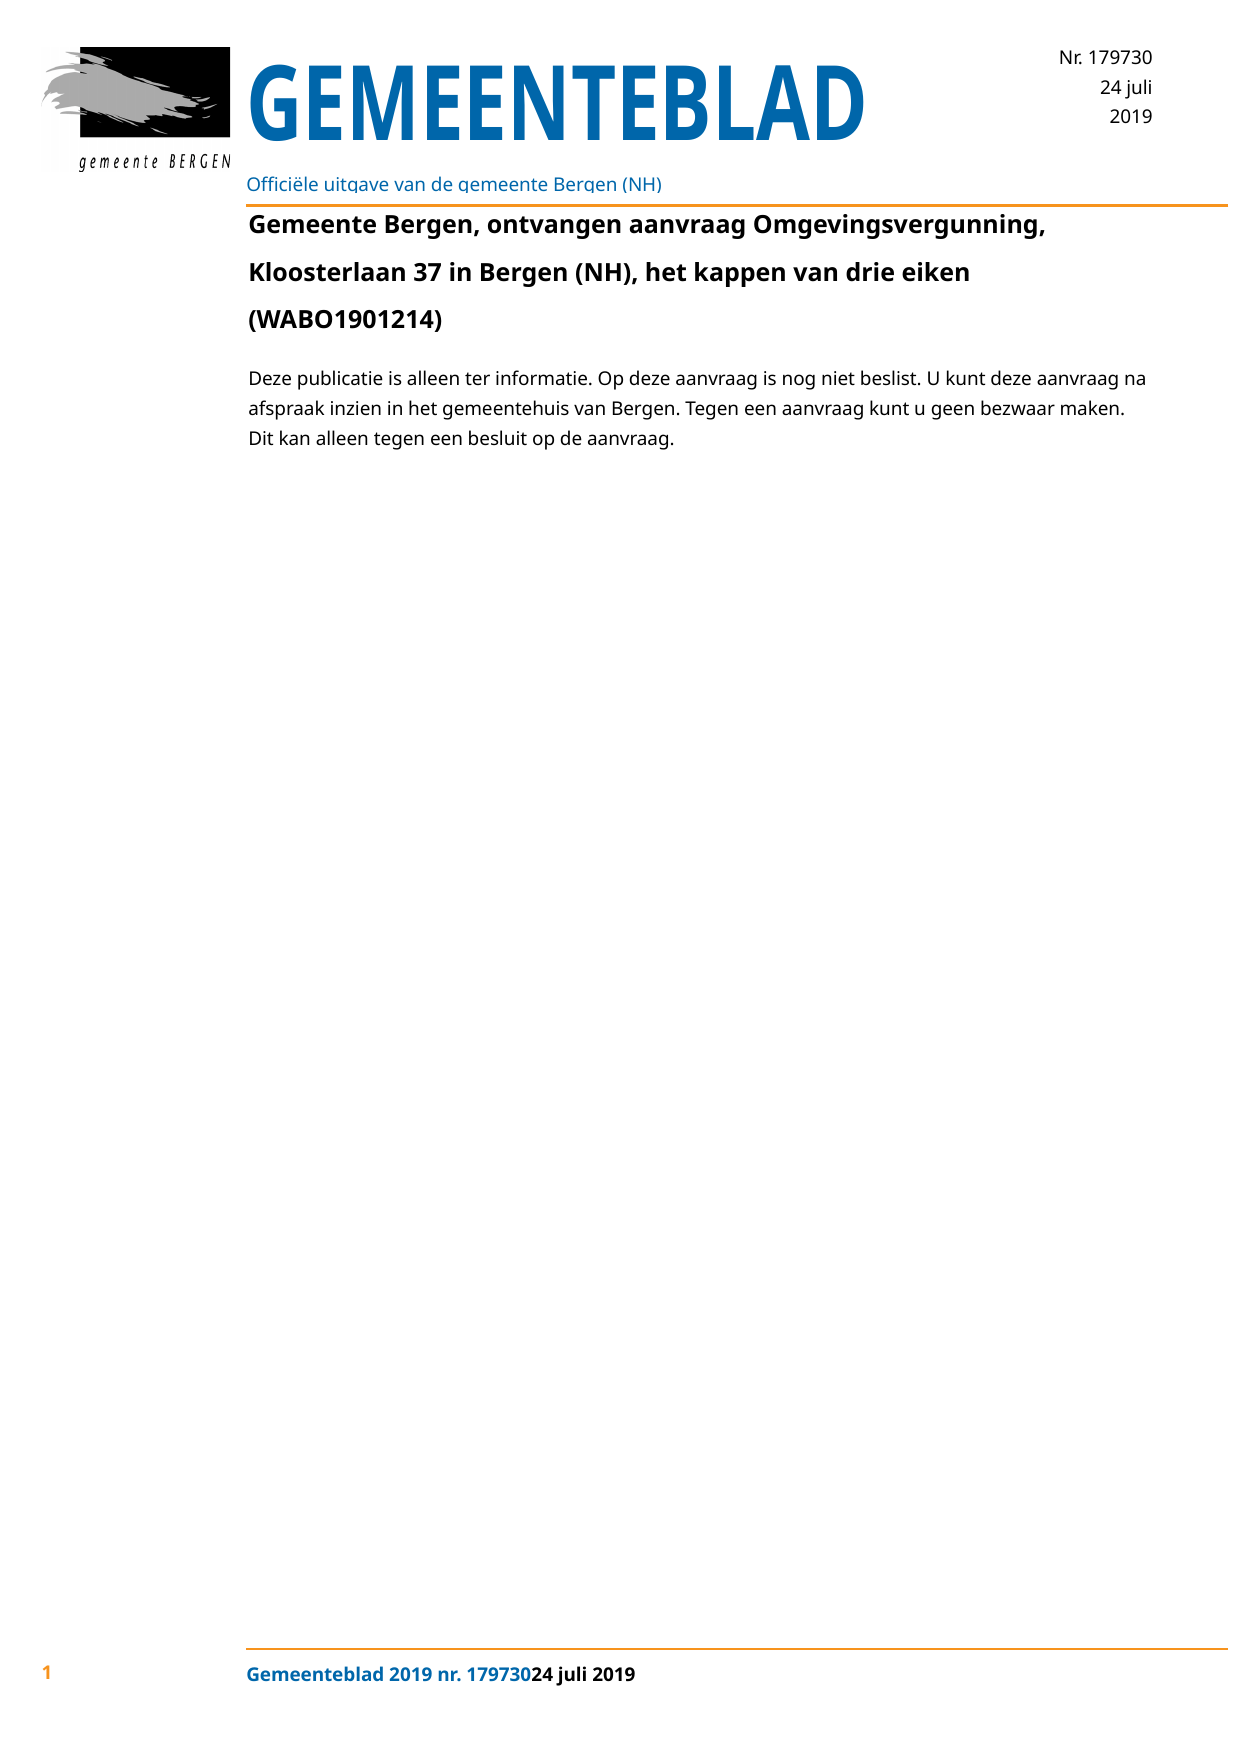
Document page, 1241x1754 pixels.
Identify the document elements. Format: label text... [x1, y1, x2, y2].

text Deze publicatie is alleen ter informatie. Op deze aanvraag is nog niet beslist. U kunt deze aanvraag na afspraak inzien in het gemeentehuis van Bergen. Tegen een aanvraag kunt u geen bezwaar maken. Dit kan alleen tegen een besluit op de aanvraag. [248, 366, 1152, 450]
text Gemeente Bergen, ontvangen aanvraag Omgevingsvergunning, Kloosterlaan 37 in Bergen (NH), het kappen van drie eiken (WABO1901214) [248, 207, 1152, 336]
picture [41, 47, 231, 172]
